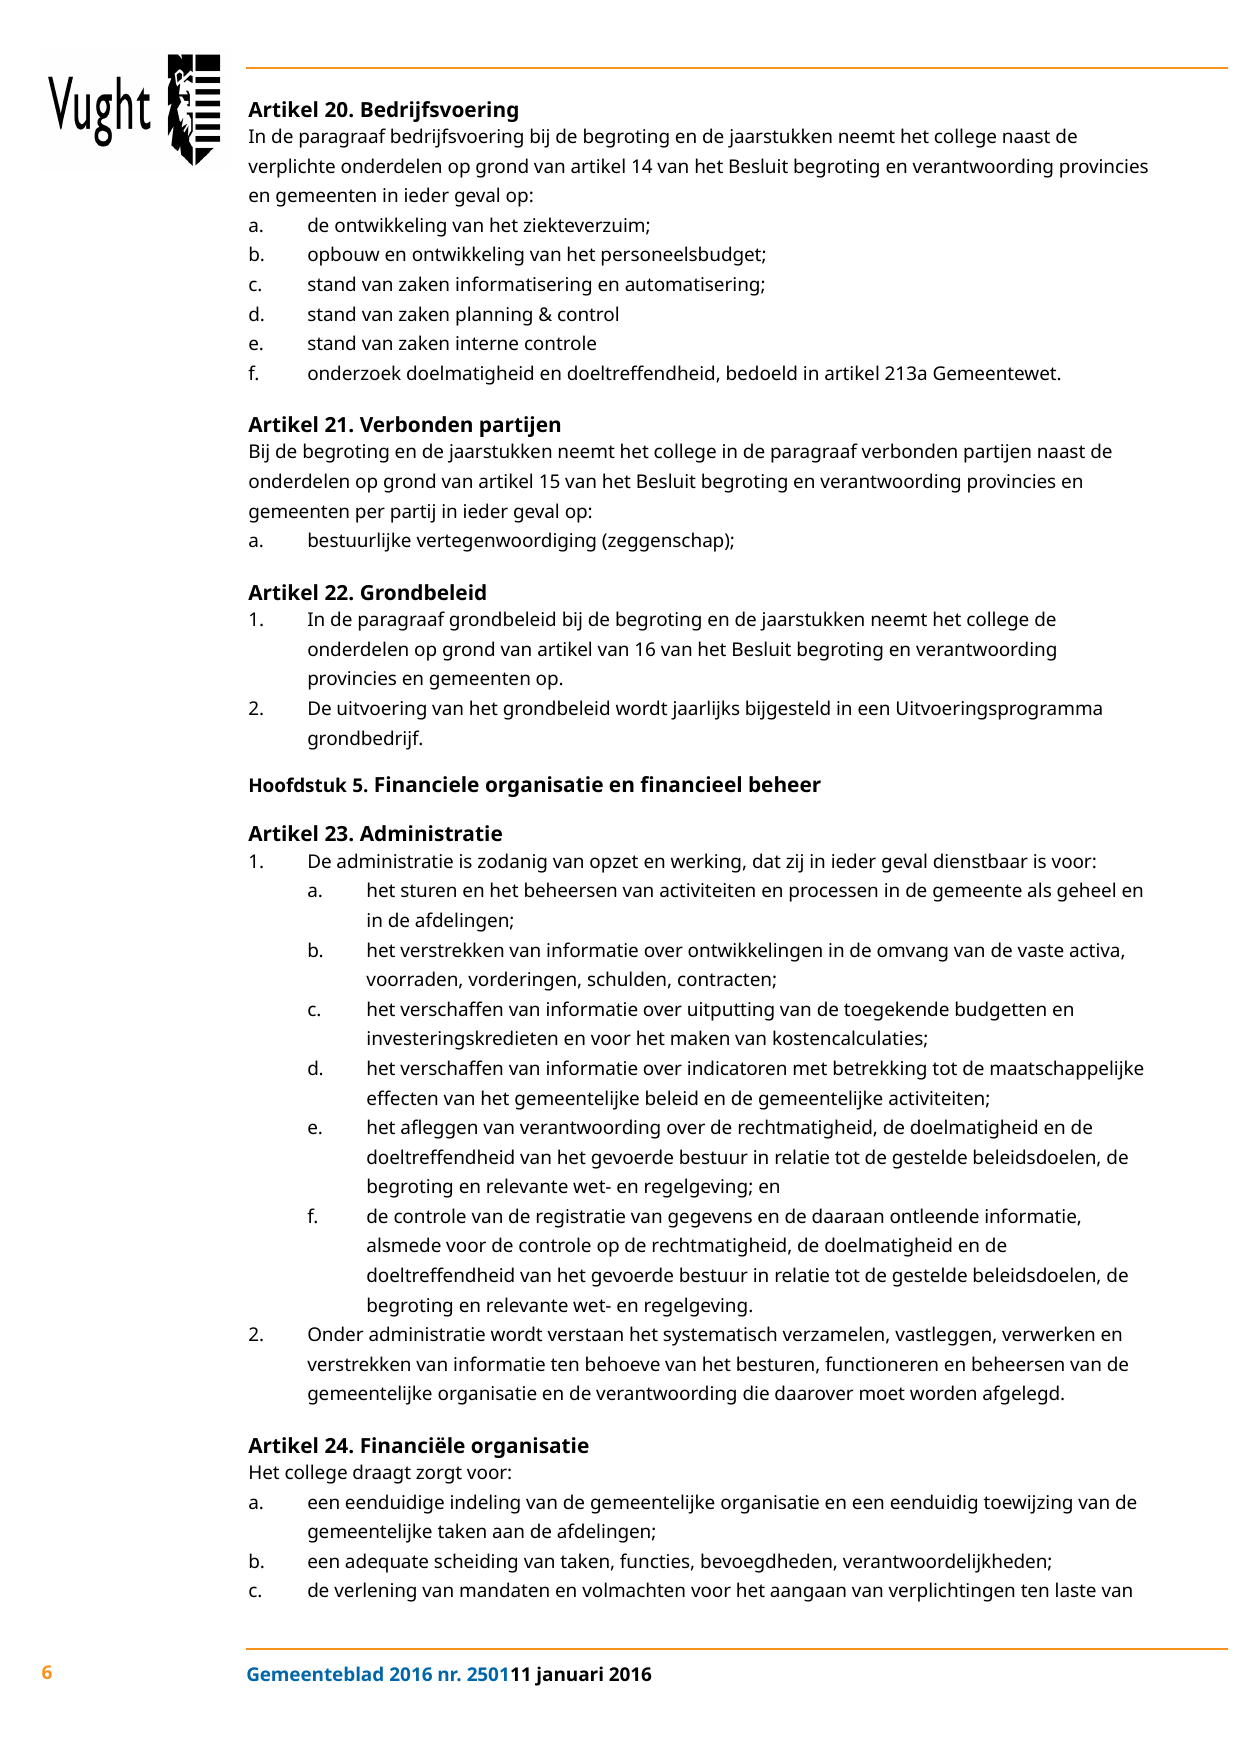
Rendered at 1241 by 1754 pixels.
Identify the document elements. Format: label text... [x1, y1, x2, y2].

text Het college draagt zorgt voor: [248, 1459, 1152, 1485]
list De uitvoering van het grondbeleid wordt jaarlijks bijgesteld in een Uitvoeringsprogramma grondbedrijf. [248, 695, 1152, 750]
list Onder administratie wordt verstaan het systematisch verzamelen, vastleggen, verwerken en verstrekken van informatie ten behoeve van het besturen, functioneren en beheersen van de gemeentelijke organisatie en de verantwoording die daarover moet worden afgelegd. [248, 1321, 1152, 1406]
list de controle van de registratie van gegevens en de daaraan ontleende informatie, alsmede voor de controle op de rechtmatigheid, de doelmatigheid en de doeltreffendheid van het gevoerde bestuur in relatie tot de gestelde beleidsdoelen, de begroting en relevante wet- en regelgeving. [307, 1203, 1152, 1317]
list het sturen en het beheersen van activiteiten en processen in de gemeente als geheel en in de afdelingen; [307, 878, 1152, 933]
text Artikel 22. Grondbeleid [248, 578, 1152, 606]
picture [41, 47, 231, 172]
list bestuurlijke vertegenwoordiging (zeggenschap); [248, 527, 1152, 553]
list de ontwikkeling van het ziekteverzuim; [248, 212, 1152, 238]
text Artikel 20. Bedrijfsvoering [248, 95, 1152, 123]
list De administratie is zodanig van opzet en werking, dat zij in ieder geval dienstbaar is voor: [248, 848, 1152, 874]
text Artikel 24. Financiële organisatie [248, 1431, 1152, 1459]
text Bij de begroting en de jaarstukken neemt het college in de paragraaf verbonden partijen naast de onderdelen op grond van artikel 15 van het Besluit begroting en verantwoording provincies en gemeenten per partij in ieder geval op: [248, 439, 1152, 524]
list onderzoek doelmatigheid en doeltreffendheid, bedoeld in artikel 213a Gemeentewet. [248, 360, 1152, 386]
list opbouw en ontwikkeling van het personeelsbudget; [248, 242, 1152, 267]
text Artikel 21. Verbonden partijen [248, 410, 1152, 439]
text Hoofdstuk 5. Financiele organisatie en financieel beheer [248, 770, 1152, 799]
list het afleggen van verantwoording over de rechtmatigheid, de doelmatigheid en de doeltreffendheid van het gevoerde bestuur in relatie tot de gestelde beleidsdoelen, de begroting en relevante wet- en regelgeving; en [307, 1114, 1152, 1199]
list In de paragraaf grondbeleid bij de begroting en de jaarstukken neemt het college de onderdelen op grond van artikel van 16 van het Besluit begroting en verantwoording provincies en gemeenten op. [248, 606, 1152, 691]
list stand van zaken informatisering en automatisering; [248, 271, 1152, 297]
text In de paragraaf bedrijfsvoering bij de begroting en de jaarstukken neemt het college naast de verplichte onderdelen op grond van artikel 14 van het Besluit begroting en verantwoording provincies en gemeenten in ieder geval op: [248, 123, 1152, 208]
list een adequate scheiding van taken, functies, bevoegdheden, verantwoordelijkheden; [248, 1548, 1152, 1574]
list het verschaffen van informatie over uitputting van de toegekende budgetten en investeringskredieten en voor het maken van kostencalculaties; [307, 996, 1152, 1051]
text Artikel 23. Administratie [248, 819, 1152, 848]
list stand van zaken planning & control [248, 301, 1152, 326]
list het verstrekken van informatie over ontwikkelingen in de omvang van de vaste activa, voorraden, vorderingen, schulden, contracten; [307, 937, 1152, 992]
list een eenduidige indeling van de gemeentelijke organisatie en een eenduidig toewijzing van de gemeentelijke taken aan de afdelingen; [248, 1489, 1152, 1544]
list de verlening van mandaten en volmachten voor het aangaan van verplichtingen ten laste van [248, 1578, 1152, 1603]
list het verschaffen van informatie over indicatoren met betrekking tot de maatschappelijke effecten van het gemeentelijke beleid en de gemeentelijke activiteiten; [307, 1055, 1152, 1110]
list stand van zaken interne controle [248, 330, 1152, 356]
